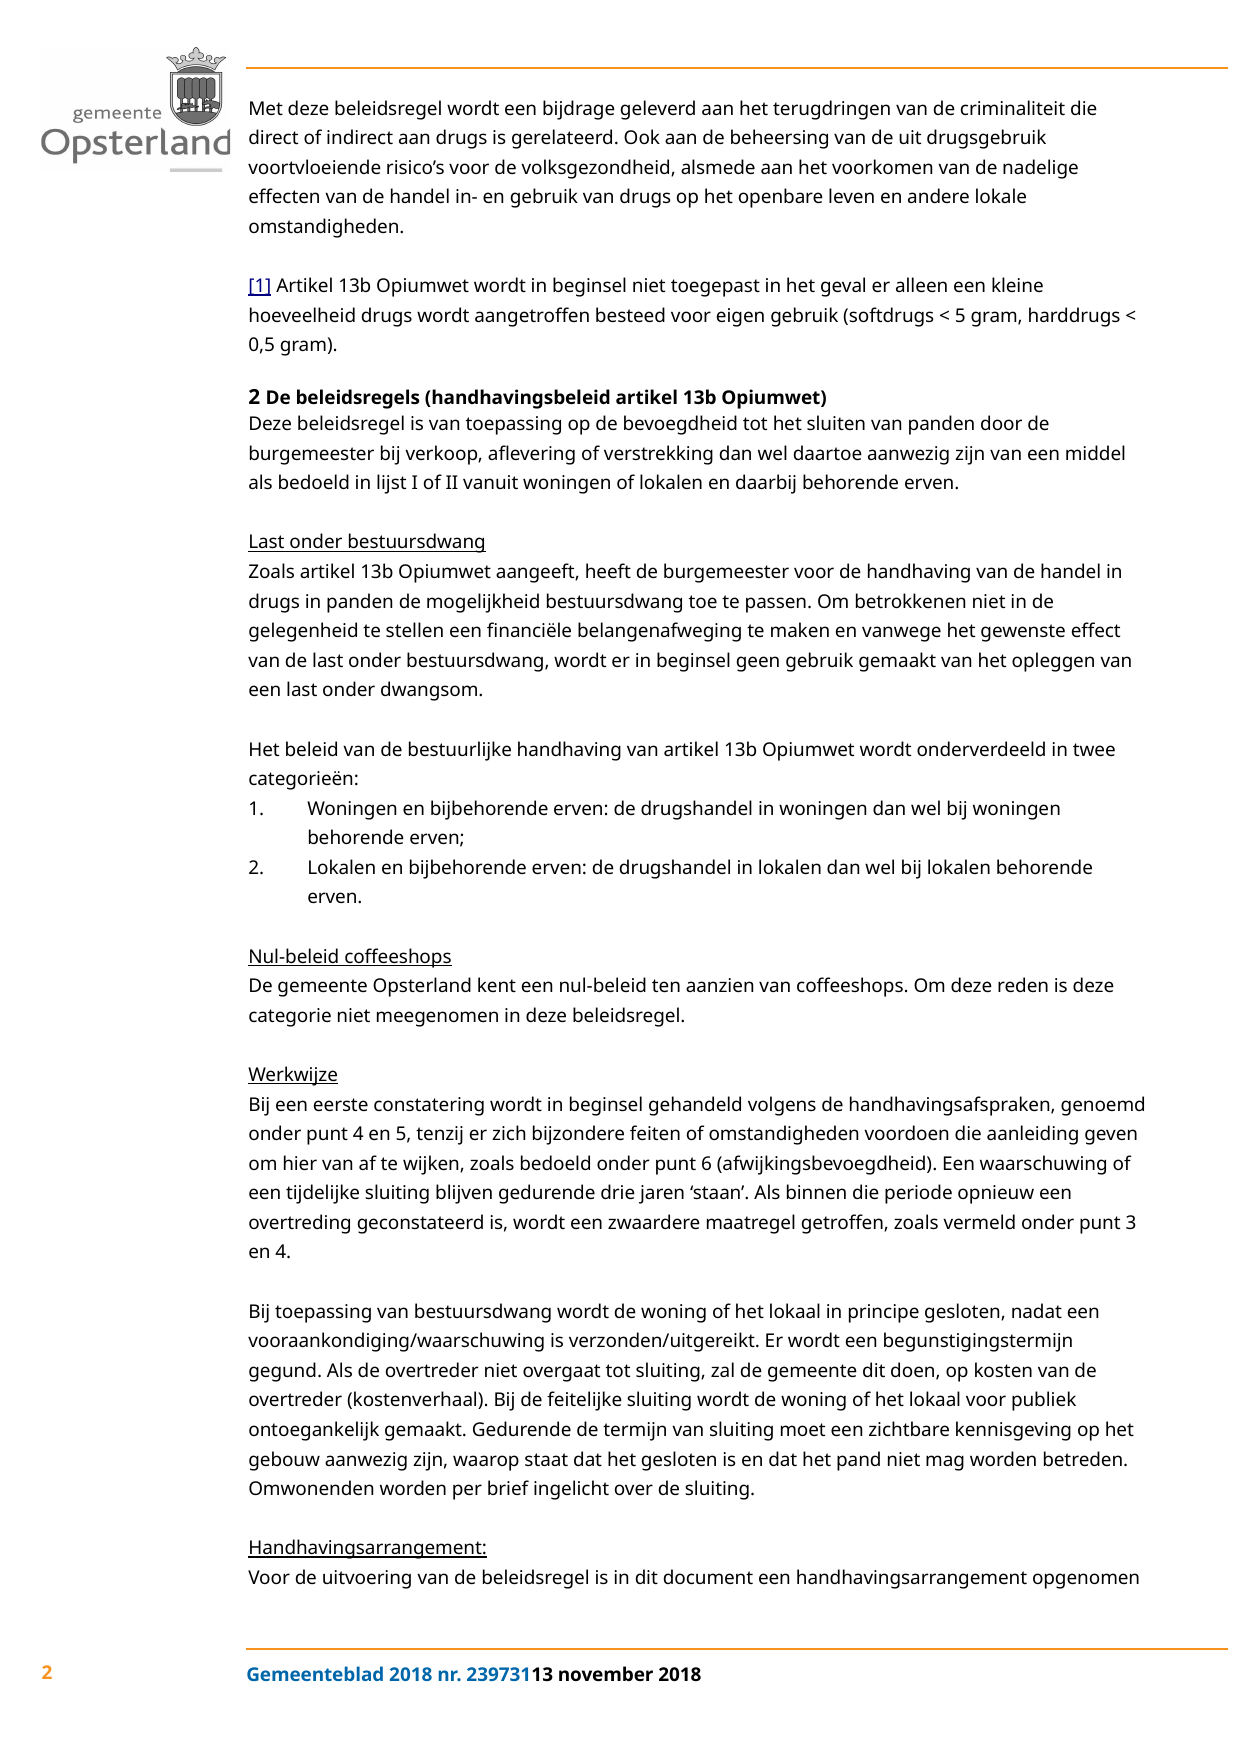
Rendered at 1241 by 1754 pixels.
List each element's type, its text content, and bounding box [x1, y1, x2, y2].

text Voor de uitvoering van de beleidsregel is in dit document een handhavingsarrangement opgenomen [248, 1564, 1152, 1590]
text Met deze beleidsregel wordt een bijdrage geleverd aan het terugdringen van de criminaliteit die direct of indirect aan drugs is gerelateerd. Ook aan de beheersing van de uit drugsgebruik voortvloeiende risico’s voor de volksgezondheid, alsmede aan het voorkomen van de nadelige effecten van de handel in- en gebruik van drugs op het openbare leven en andere lokale omstandigheden. [248, 95, 1152, 239]
text Zoals artikel 13b Opiumwet aangeeft, heeft de burgemeester voor de handhaving van de handel in drugs in panden de mogelijkheid bestuursdwang toe te passen. Om betrokkenen niet in de gelegenheid te stellen een financiële belangenafweging te maken en vanwege het gewenste effect van de last onder bestuursdwang, wordt er in beginsel geen gebruik gemaakt van het opleggen van een last onder dwangsom. [248, 558, 1152, 702]
list Woningen en bijbehorende erven: de drugshandel in woningen dan wel bij woningen behorende erven; [248, 795, 1152, 850]
text Bij toepassing van bestuursdwang wordt de woning of het lokaal in principe gesloten, nadat een vooraankondiging/waarschuwing is verzonden/uitgereikt. Er wordt een begunstigingstermijn gegund. Als de overtreder niet overgaat tot sluiting, zal de gemeente dit doen, op kosten van de overtreder (kostenverhaal). Bij de feitelijke sluiting wordt de woning of het lokaal voor publiek ontoegankelijk gemaakt. Gedurende de termijn van sluiting moet een zichtbare kennisgeving op het gebouw aanwezig zijn, waarop staat dat het gesloten is en dat het pand niet mag worden betreden. Omwonenden worden per brief ingelicht over de sluiting. [248, 1298, 1152, 1501]
text Het beleid van de bestuurlijke handhaving van artikel 13b Opiumwet wordt onderverdeeld in twee categorieën: [248, 736, 1152, 791]
text Werkwijze [248, 1061, 1152, 1087]
text De gemeente Opsterland kent een nul-beleid ten aanzien van coffeeshops. Om deze reden is deze categorie niet meegenomen in deze beleidsregel. [248, 972, 1152, 1028]
text Last onder bestuursdwang [248, 529, 1152, 554]
text Nul-beleid coffeeshops [248, 943, 1152, 968]
text Bij een eerste constatering wordt in beginsel gehandeld volgens de handhavingsafspraken, genoemd onder punt 4 en 5, tenzij er zich bijzondere feiten of omstandigheden voordoen die aanleiding geven om hier van af te wijken, zoals bedoeld onder punt 6 (afwijkingsbevoegdheid). Een waarschuwing of een tijdelijke sluiting blijven gedurende drie jaren ‘staan’. Als binnen die periode opnieuw een overtreding geconstateerd is, wordt een zwaardere maatregel getroffen, zoals vermeld onder punt 3 en 4. [248, 1091, 1152, 1264]
text [1] Artikel 13b Opiumwet wordt in beginsel niet toegepast in het geval er alleen een kleine hoeveelheid drugs wordt aangetroffen besteed voor eigen gebruik (softdrugs < 5 gram, harddrugs < 0,5 gram). [248, 272, 1152, 357]
text Deze beleidsregel is van toepassing op de bevoegdheid tot het sluiten van panden door de burgemeester bij verkoop, aflevering of verstrekking dan wel daartoe aanwezig zijn van een middel als bedoeld in lijst I of II vanuit woningen of lokalen en daarbij behorende erven. [248, 410, 1152, 495]
picture [41, 47, 231, 172]
list Lokalen en bijbehorende erven: de drugshandel in lokalen dan wel bij lokalen behorende erven. [248, 854, 1152, 909]
text 2 De beleidsregels (handhavingsbeleid artikel 13b Opiumwet) [248, 382, 1152, 410]
text Handhavingsarrangement: [248, 1534, 1152, 1560]
